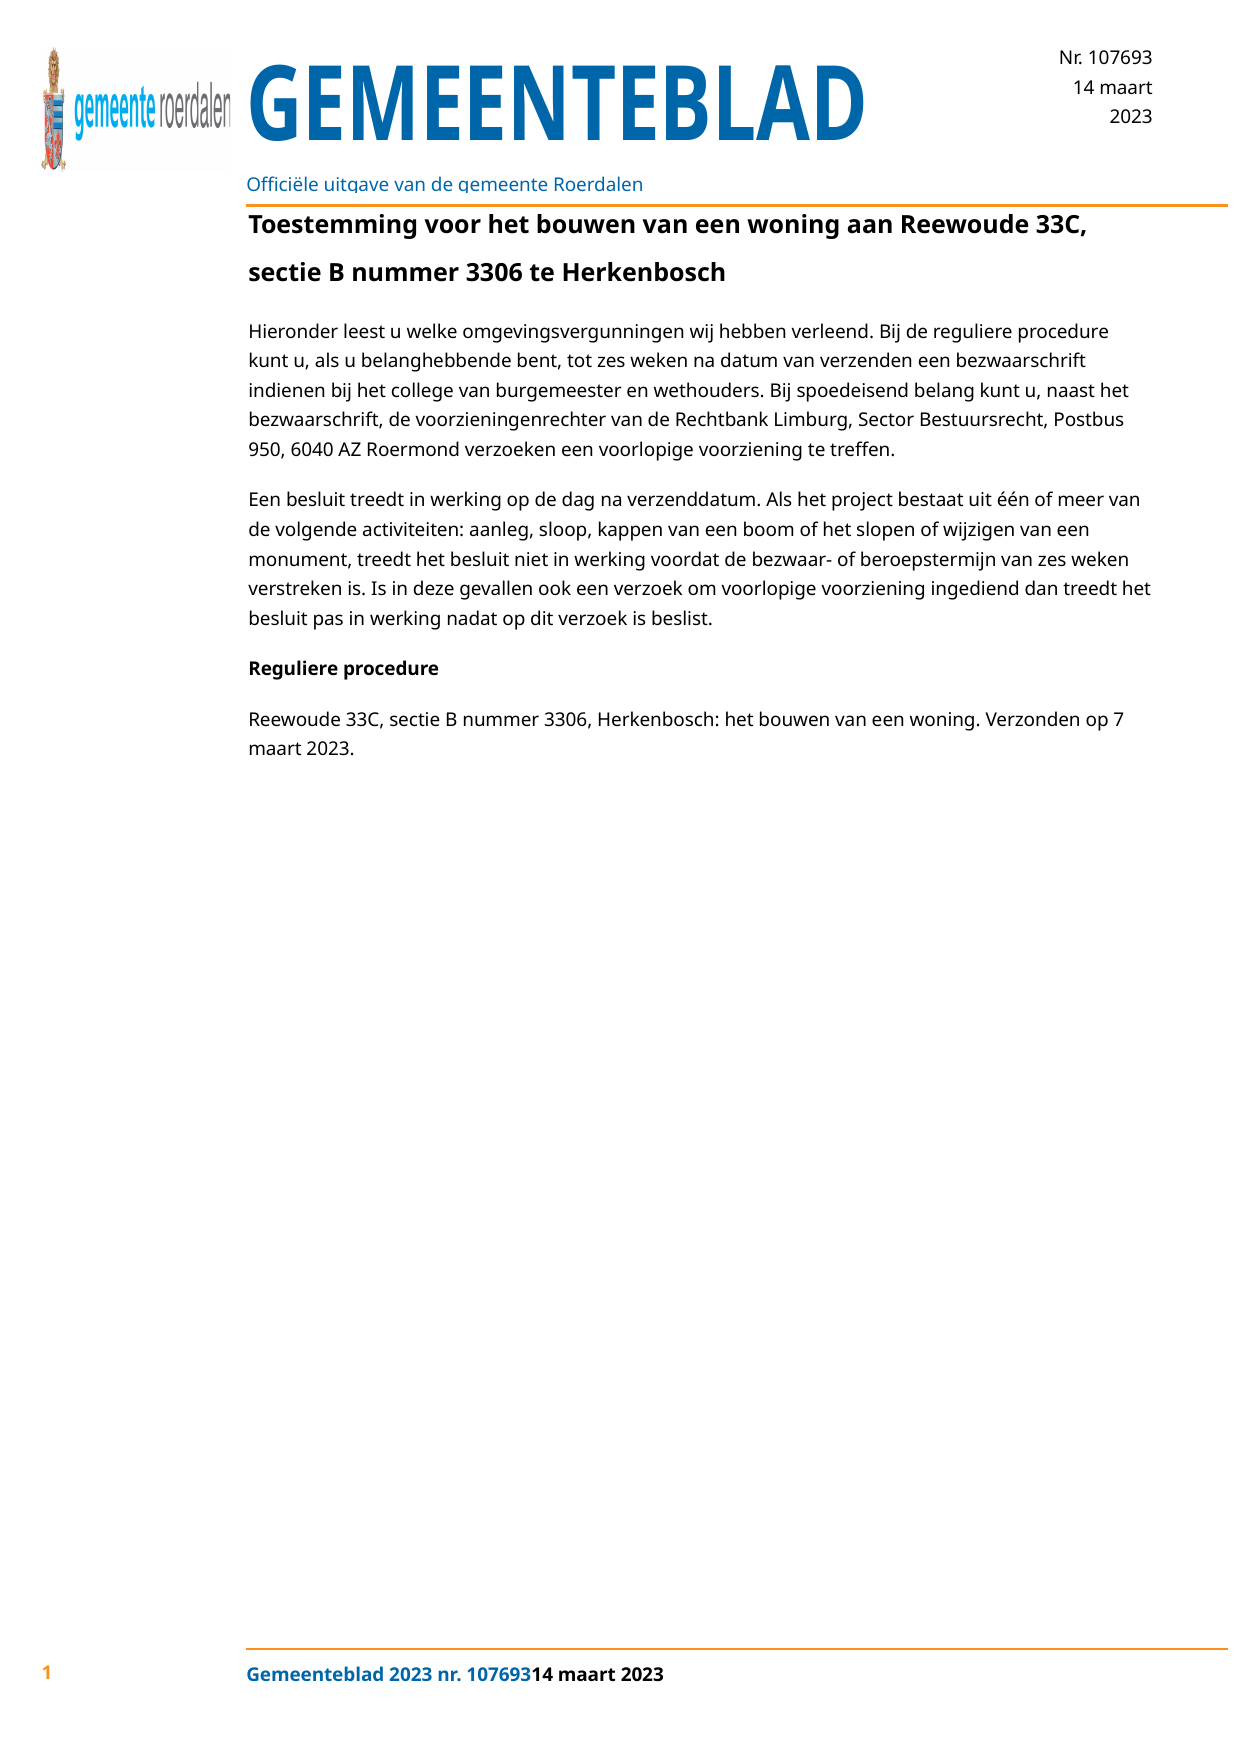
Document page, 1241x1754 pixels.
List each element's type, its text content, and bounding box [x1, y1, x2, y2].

text Reewoude 33C, sectie B nummer 3306, Herkenbosch: het bouwen van een woning. Verzonden op 7 maart 2023. [248, 706, 1152, 761]
text Reguliere procedure [248, 655, 1152, 681]
text Hieronder leest u welke omgevingsvergunningen wij hebben verleend. Bij de reguliere procedure kunt u, als u belanghebbende bent, tot zes weken na datum van verzenden een bezwaarschrift indienen bij het college van burgemeester en wethouders. Bij spoedeisend belang kunt u, naast het bezwaarschrift, de voorzieningenrechter van de Rechtbank Limburg, Sector Bestuursrecht, Postbus 950, 6040 AZ Roermond verzoeken een voorlopige voorziening te treffen. [248, 318, 1152, 462]
picture [41, 47, 231, 172]
text Een besluit treedt in werking op de dag na verzenddatum. Als het project bestaat uit één of meer van de volgende activiteiten: aanleg, sloop, kappen van een boom of het slopen of wijzigen van een monument, treedt het besluit niet in werking voordat de bezwaar- of beroepstermijn van zes weken verstreken is. Is in deze gevallen ook een verzoek om voorlopige voorziening ingediend dan treedt het besluit pas in werking nadat op dit verzoek is beslist. [248, 487, 1152, 631]
text Toestemming voor het bouwen van een woning aan Reewoude 33C, sectie B nummer 3306 te Herkenbosch [248, 207, 1152, 288]
